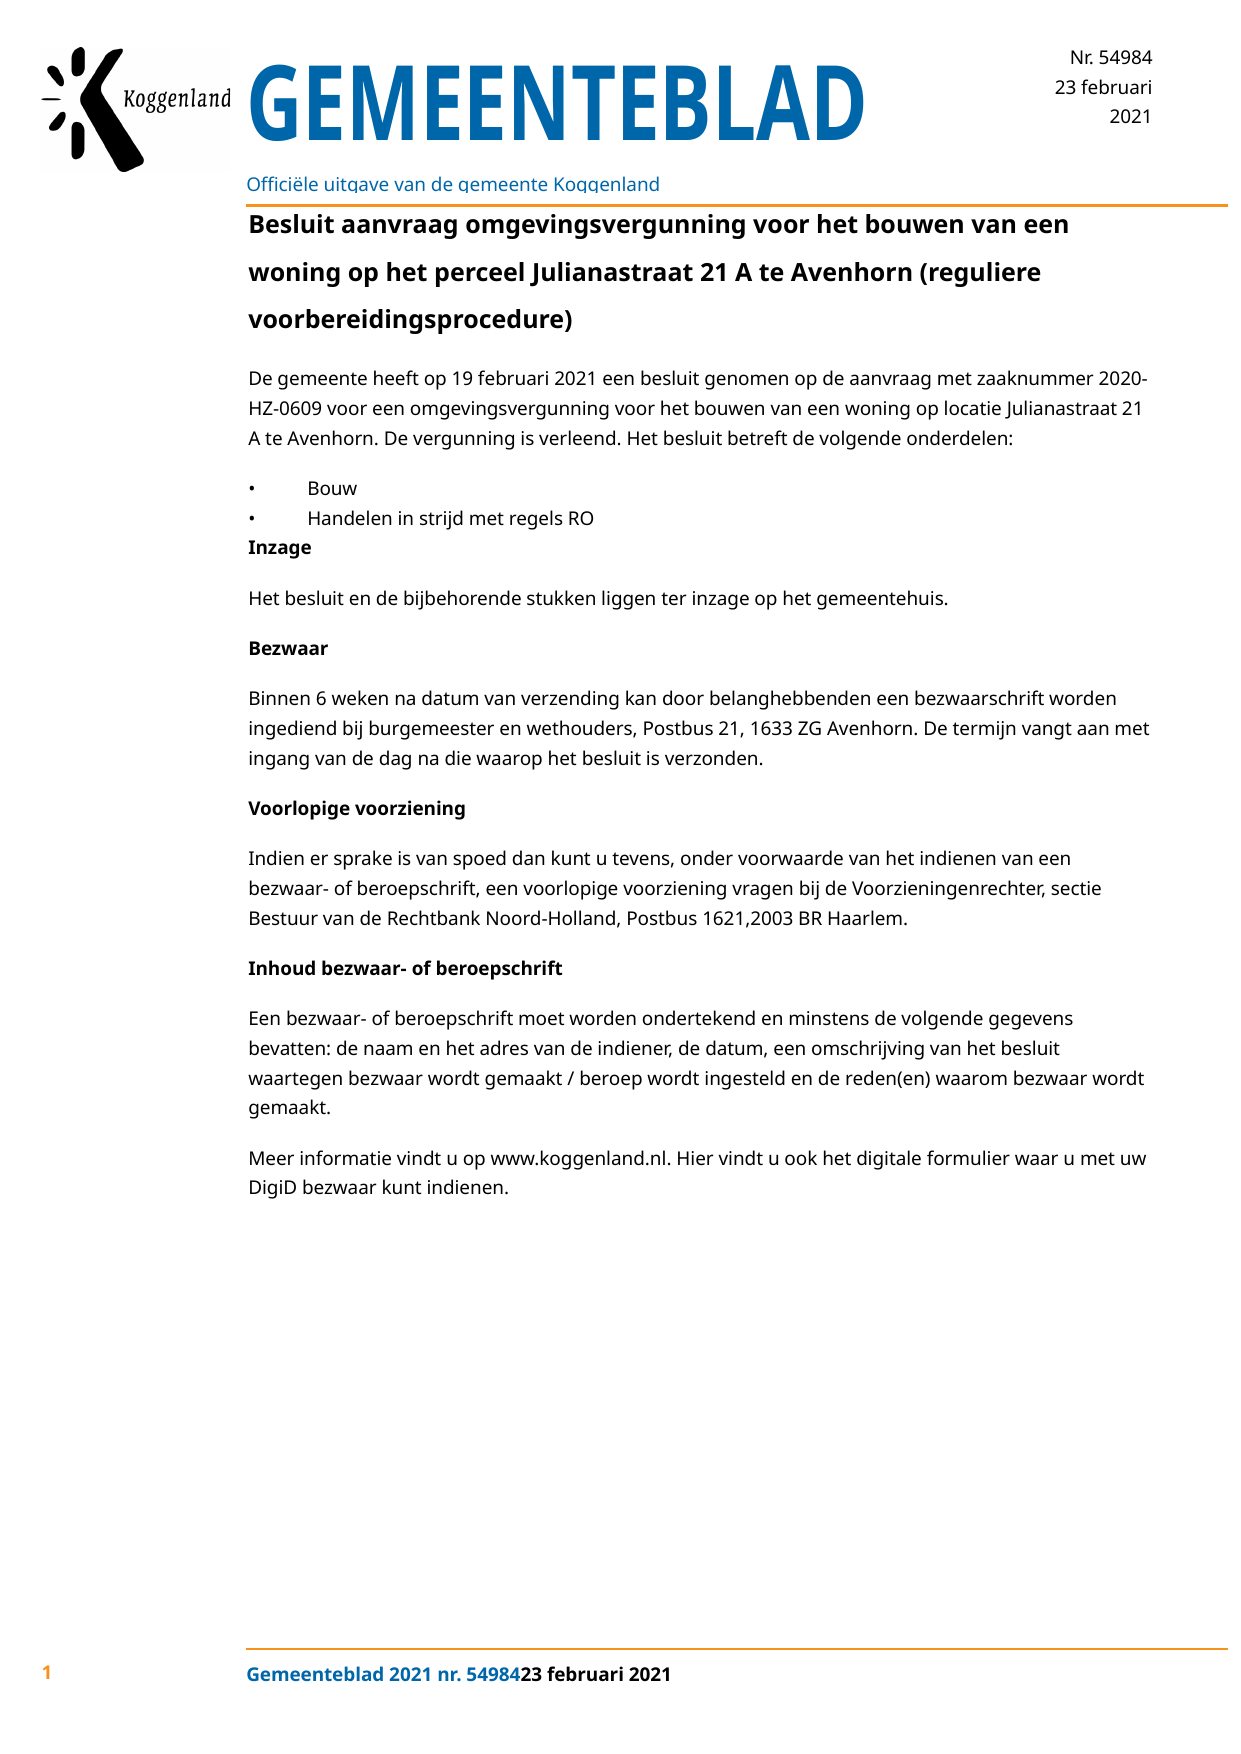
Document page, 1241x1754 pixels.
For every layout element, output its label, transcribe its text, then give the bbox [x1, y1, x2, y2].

list Handelen in strijd met regels RO [248, 505, 1152, 530]
text Besluit aanvraag omgevingsvergunning voor het bouwen van een woning op het perceel Julianastraat 21 A te Avenhorn (reguliere voorbereidingsprocedure) [248, 207, 1152, 336]
text De gemeente heeft op 19 februari 2021 een besluit genomen op de aanvraag met zaaknummer 2020-HZ-0609 voor een omgevingsvergunning voor het bouwen van een woning op locatie Julianastraat 21 A te Avenhorn. De vergunning is verleend. Het besluit betreft de volgende onderdelen: [248, 366, 1152, 450]
text Inzage [248, 534, 1152, 560]
text Meer informatie vindt u op www.koggenland.nl. Hier vindt u ook het digitale formulier waar u met uw DigiD bezwaar kunt indienen. [248, 1145, 1152, 1200]
text Inhoud bezwaar- of beroepschrift [248, 955, 1152, 981]
picture [41, 47, 231, 172]
text Voorlopige voorziening [248, 795, 1152, 821]
list Bouw [248, 475, 1152, 501]
text Binnen 6 weken na datum van verzending kan door belanghebbenden een bezwaarschrift worden ingediend bij burgemeester en wethouders, Postbus 21, 1633 ZG Avenhorn. De termijn vangt aan met ingang van de dag na die waarop het besluit is verzonden. [248, 686, 1152, 770]
text Bezwaar [248, 635, 1152, 661]
text Een bezwaar- of beroepschrift moet worden ondertekend en minstens de volgende gegevens bevatten: de naam en het adres van de indiener, de datum, een omschrijving van het besluit waartegen bezwaar wordt gemaakt / beroep wordt ingesteld en de reden(en) waarom bezwaar wordt gemaakt. [248, 1006, 1152, 1120]
text Het besluit en de bijbehorende stukken liggen ter inzage op het gemeentehuis. [248, 585, 1152, 610]
text Indien er sprake is van spoed dan kunt u tevens, onder voorwaarde van het indienen van een bezwaar- of beroepschrift, een voorlopige voorziening vragen bij de Voorzieningenrechter, sectie Bestuur van de Rechtbank Noord-Holland, Postbus 1621,2003 BR Haarlem. [248, 846, 1152, 930]
